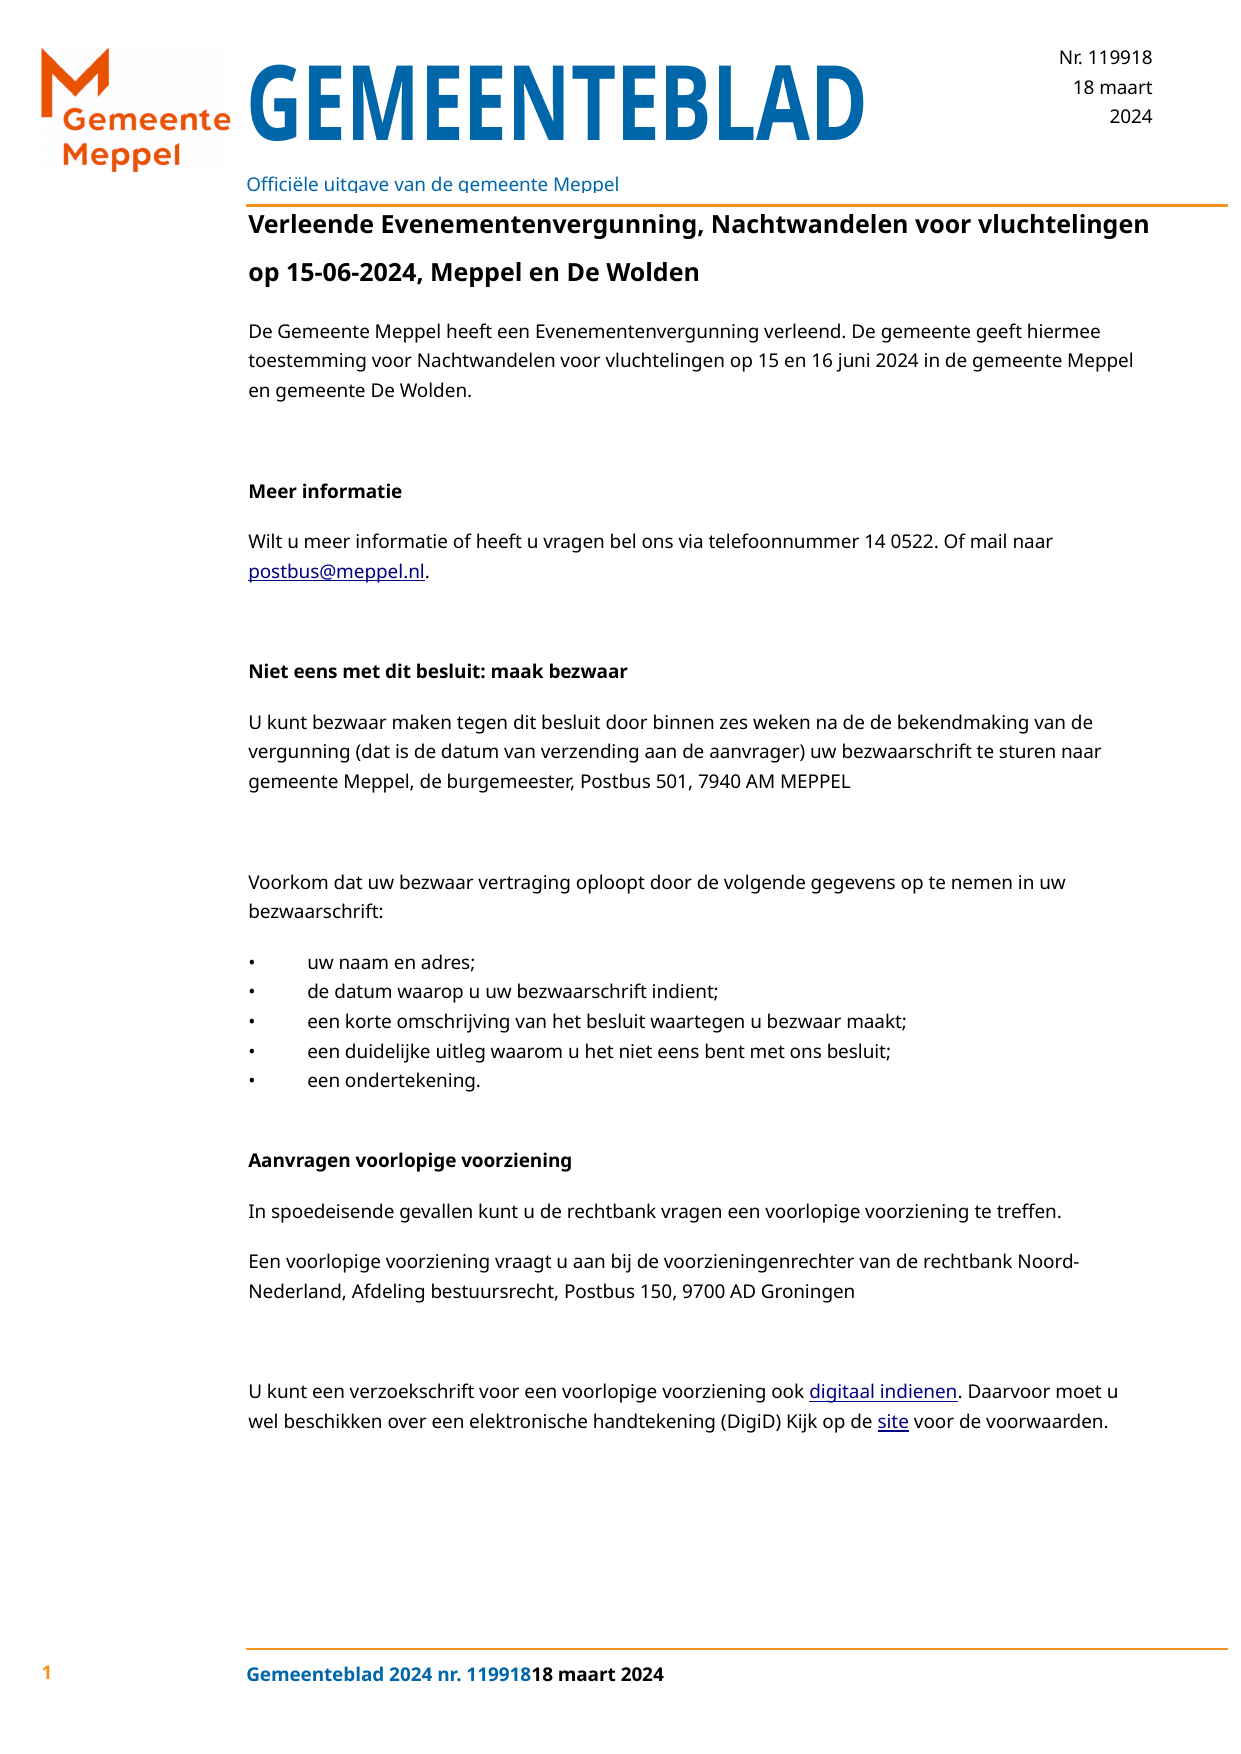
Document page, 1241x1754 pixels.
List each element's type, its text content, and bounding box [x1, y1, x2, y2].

text Aanvragen voorlopige voorziening [248, 1147, 1152, 1173]
list een duidelijke uitleg waarom u het niet eens bent met ons besluit; [248, 1038, 1152, 1064]
text Wilt u meer informatie of heeft u vragen bel ons via telefoonnummer 14 0522. Of mail naar postbus@meppel.nl. [248, 528, 1152, 584]
text Een voorlopige voorziening vraagt u aan bij de voorzieningenrechter van de rechtbank Noord-Nederland, Afdeling bestuursrecht, Postbus 150, 9700 AD Groningen [248, 1248, 1152, 1304]
text Voorkom dat uw bezwaar vertraging oploopt door de volgende gegevens op te nemen in uw bezwaarschrift: [248, 869, 1152, 924]
picture [41, 47, 231, 172]
text Meer informatie [248, 478, 1152, 504]
list een korte omschrijving van het besluit waartegen u bezwaar maakt; [248, 1008, 1152, 1034]
text Niet eens met dit besluit: maak bezwaar [248, 659, 1152, 684]
list de datum waarop u uw bezwaarschrift indient; [248, 979, 1152, 1004]
text Verleende Evenementenvergunning, Nachtwandelen voor vluchtelingen op 15-06-2024, Meppel en De Wolden [248, 207, 1152, 288]
text De Gemeente Meppel heeft een Evenementenvergunning verleend. De gemeente geeft hiermee toestemming voor Nachtwandelen voor vluchtelingen op 15 en 16 juni 2024 in de gemeente Meppel en gemeente De Wolden. [248, 318, 1152, 403]
text U kunt een verzoekschrift voor een voorlopige voorziening ook digitaal indienen. Daarvoor moet u wel beschikken over een elektronische handtekening (DigiD) Kijk op de site voor de voorwaarden. [248, 1379, 1152, 1434]
list uw naam en adres; [248, 949, 1152, 975]
list een ondertekening. [248, 1067, 1152, 1093]
text U kunt bezwaar maken tegen dit besluit door binnen zes weken na de de bekendmaking van de vergunning (dat is de datum van verzending aan de aanvrager) uw bezwaarschrift te sturen naar gemeente Meppel, de burgemeester, Postbus 501, 7940 AM MEPPEL [248, 709, 1152, 794]
text In spoedeisende gevallen kunt u de rechtbank vragen een voorlopige voorziening te treffen. [248, 1198, 1152, 1224]
